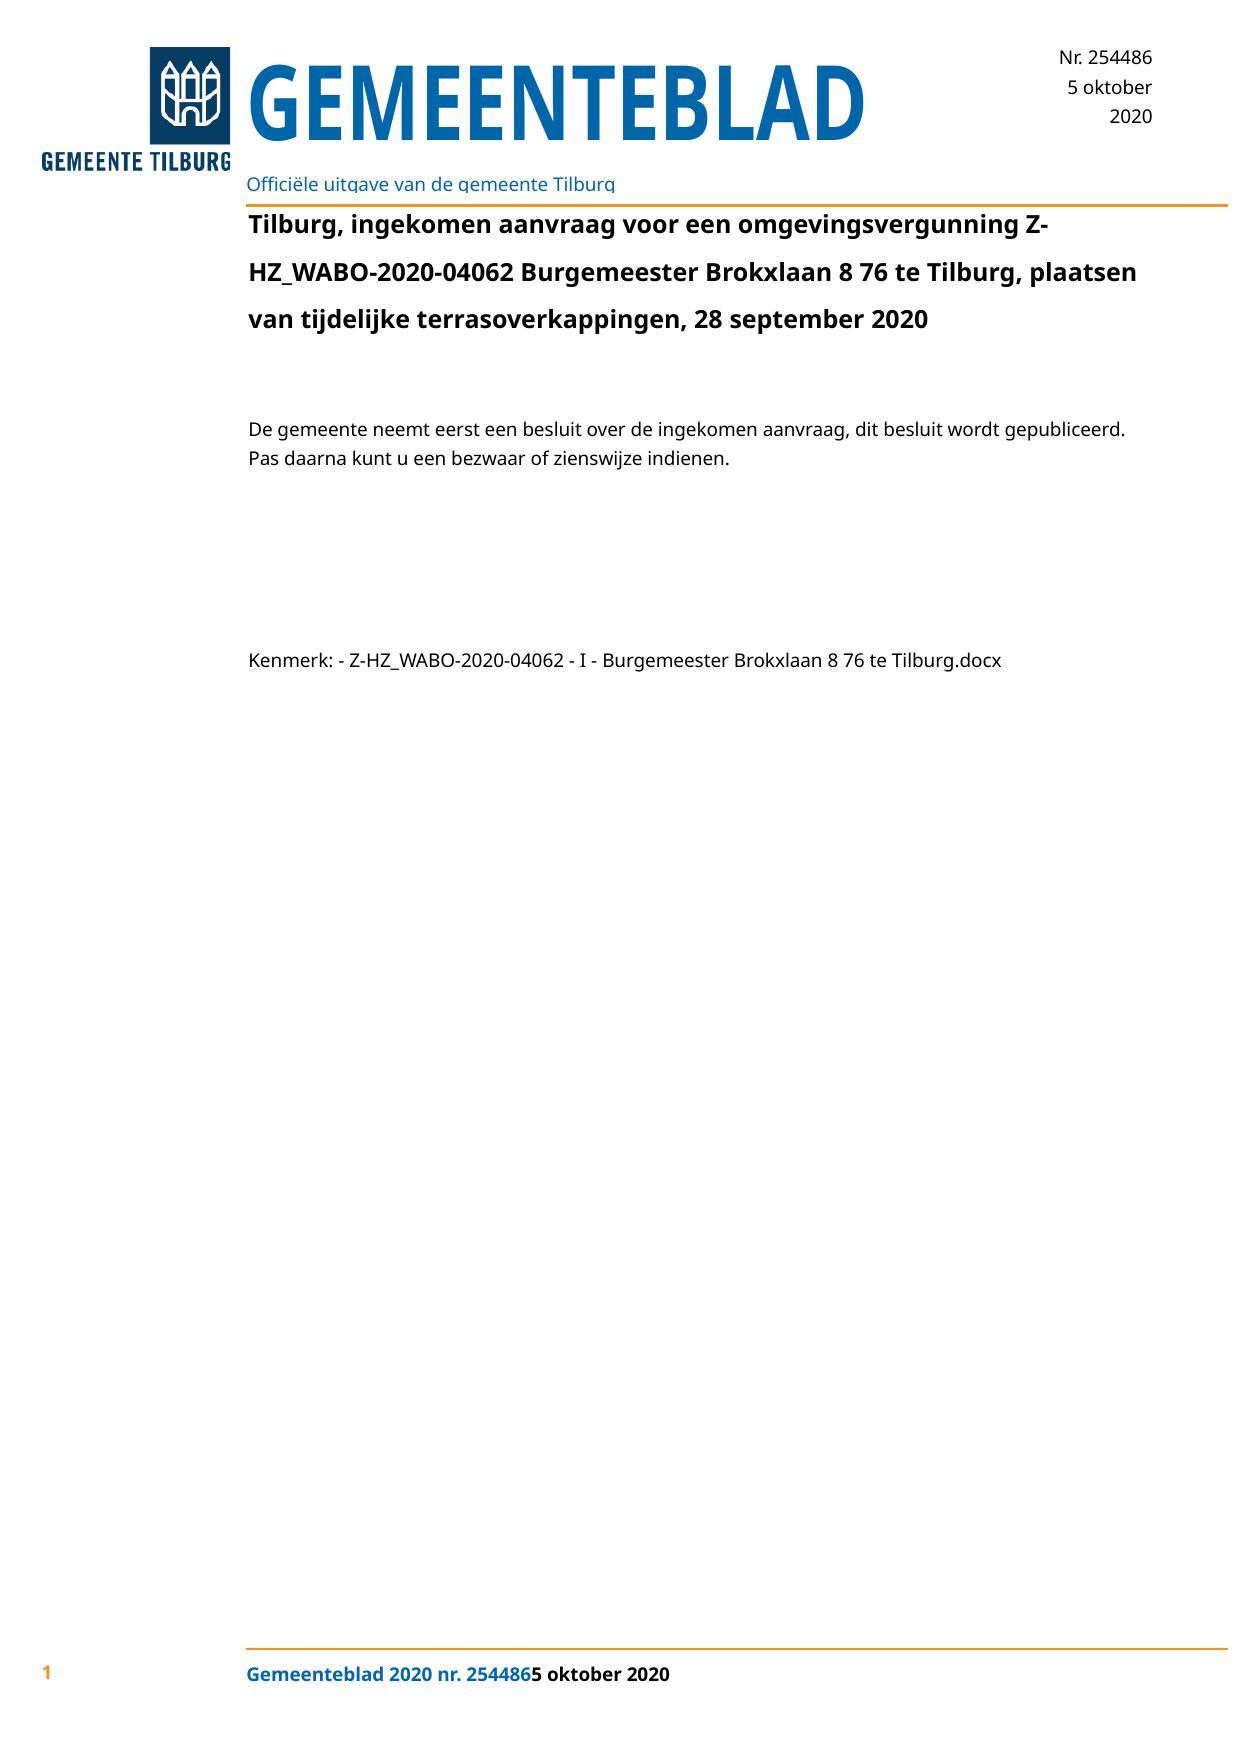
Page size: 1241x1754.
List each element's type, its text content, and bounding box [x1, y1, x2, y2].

text De gemeente neemt eerst een besluit over de ingekomen aanvraag, dit besluit wordt gepubliceerd. Pas daarna kunt u een bezwaar of zienswijze indienen. [248, 416, 1152, 471]
picture [41, 47, 231, 172]
text Kenmerk: - Z-HZ_WABO-2020-04062 - I - Burgemeester Brokxlaan 8 76 te Tilburg.docx [248, 647, 1152, 673]
text Tilburg, ingekomen aanvraag voor een omgevingsvergunning Z-HZ_WABO-2020-04062 Burgemeester Brokxlaan 8 76 te Tilburg, plaatsen van tijdelijke terrasoverkappingen, 28 september 2020 [248, 207, 1152, 336]
